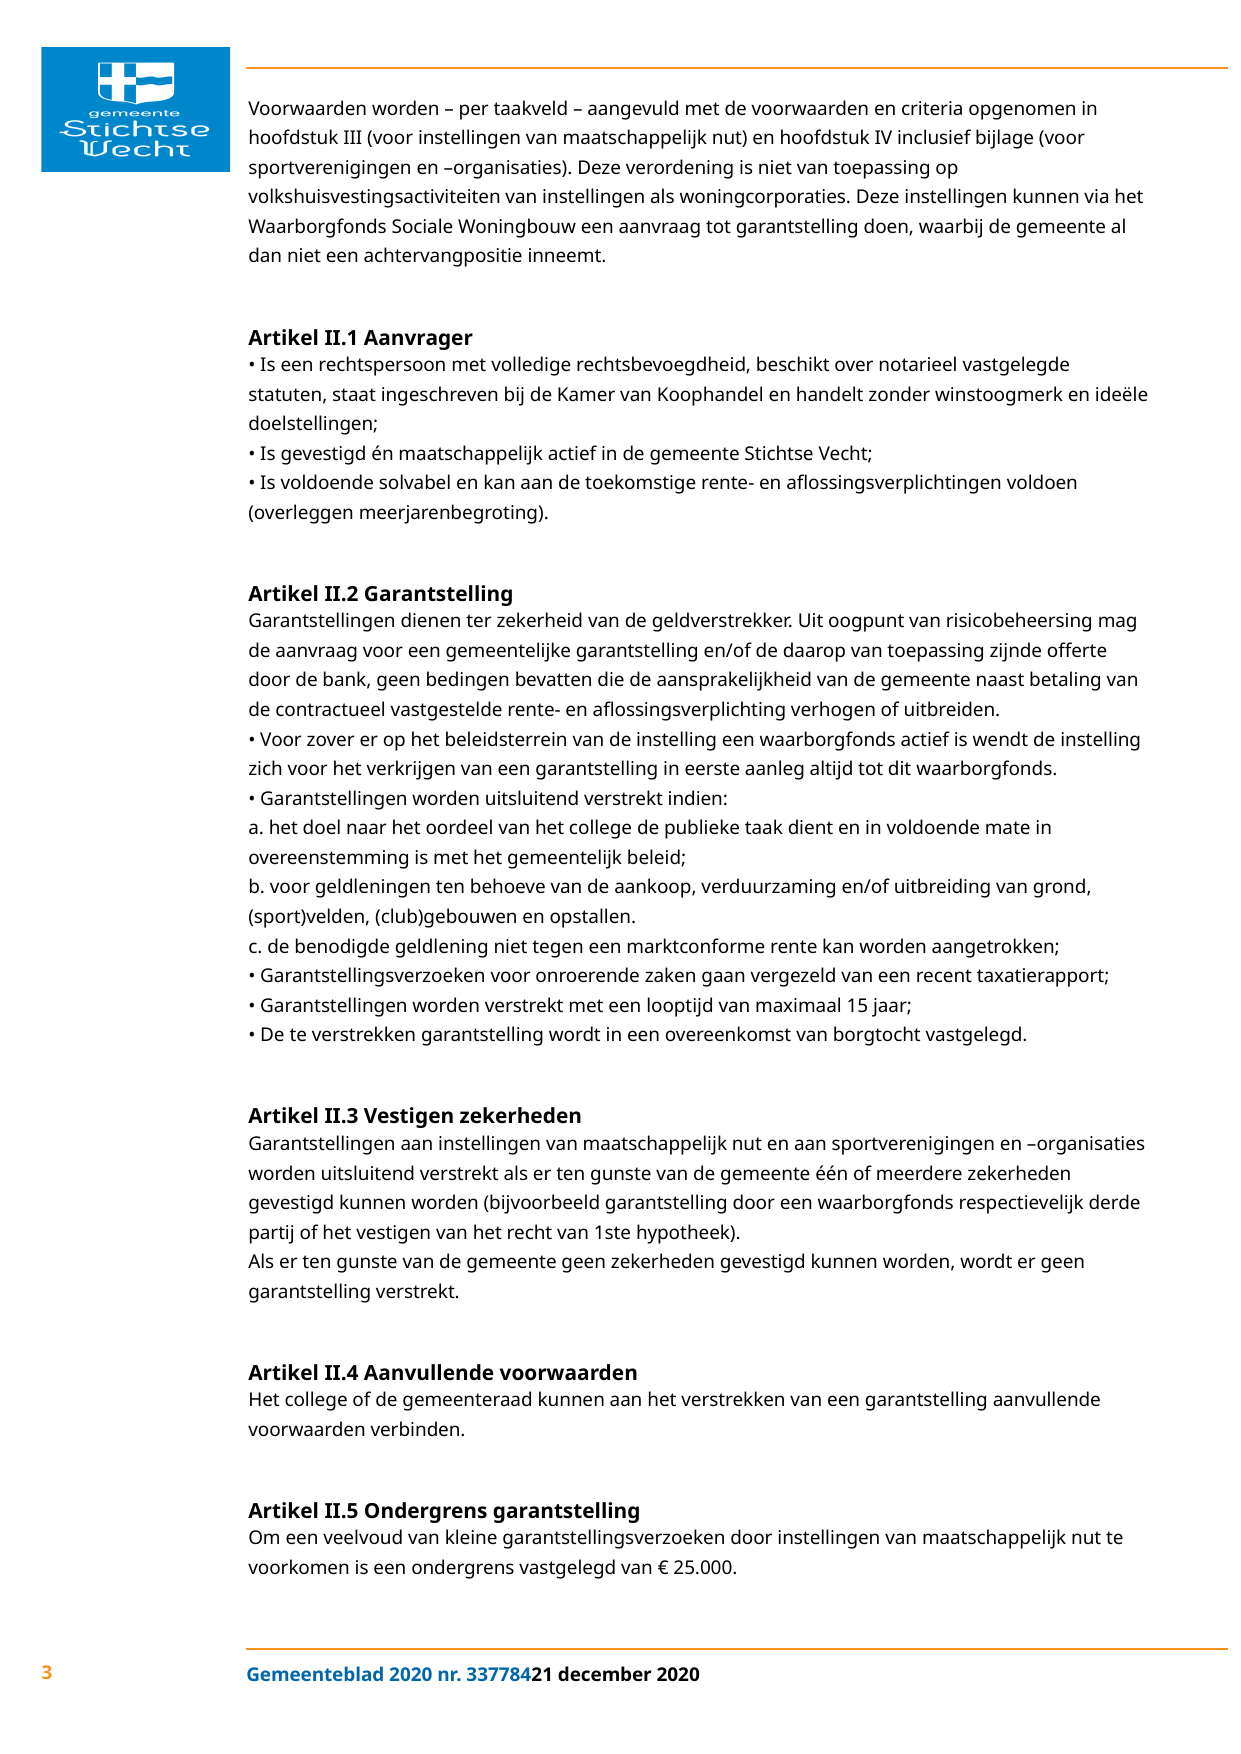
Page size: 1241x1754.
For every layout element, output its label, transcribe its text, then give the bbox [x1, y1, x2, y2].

text • De te verstrekken garantstelling wordt in een overeenkomst van borgtocht vastgelegd. [248, 1022, 1152, 1047]
text • Voor zover er op het beleidsterrein van de instelling een waarborgfonds actief is wendt de instelling zich voor het verkrijgen van een garantstelling in eerste aanleg altijd tot dit waarborgfonds. [248, 726, 1152, 781]
text Garantstellingen dienen ter zekerheid van de geldverstrekker. Uit oogpunt van risicobeheersing mag de aanvraag voor een gemeentelijke garantstelling en/of de daarop van toepassing zijnde offerte door de bank, geen bedingen bevatten die de aansprakelijkheid van de gemeente naast betaling van de contractueel vastgestelde rente- en aflossingsverplichting verhogen of uitbreiden. [248, 607, 1152, 722]
picture [99, 63, 135, 101]
text • Garantstellingen worden verstrekt met een looptijd van maximaal 15 jaar; [248, 992, 1152, 1018]
text • Garantstellingen worden uitsluitend verstrekt indien: [248, 785, 1152, 811]
text Garantstellingen aan instellingen van maatschappelijk nut en aan sportverenigingen en –organisaties worden uitsluitend verstrekt als er ten gunste van de gemeente één of meerdere zekerheden gevestigd kunnen worden (bijvoorbeeld garantstelling door een waarborgfonds respectievelijk derde partij of het vestigen van het recht van 1ste hypotheek). [248, 1130, 1152, 1244]
text b. voor geldleningen ten behoeve van de aankoop, verduurzaming en/of uitbreiding van grond, (sport)velden, (club)gebouwen en opstallen. [248, 874, 1152, 929]
text • Garantstellingsverzoeken voor onroerende zaken gaan vergezeld van een recent taxatierapport; [248, 962, 1152, 988]
text Artikel II.3 Vestigen zekerheden [248, 1102, 1152, 1130]
text • Is een rechtspersoon met volledige rechtsbevoegdheid, beschikt over notarieel vastgelegde statuten, staat ingeschreven bij de Kamer van Koophandel en handelt zonder winstoogmerk en ideële doelstellingen; [248, 351, 1152, 436]
text • Is gevestigd én maatschappelijk actief in de gemeente Stichtse Vecht; [248, 440, 1152, 466]
text Als er ten gunste van de gemeente geen zekerheden gevestigd kunnen worden, wordt er geen garantstelling verstrekt. [248, 1248, 1152, 1304]
text Artikel II.5 Ondergrens garantstelling [248, 1496, 1152, 1524]
text Om een veelvoud van kleine garantstellingsverzoeken door instellingen van maatschappelijk nut te voorkomen is een ondergrens vastgelegd van € 25.000. [248, 1524, 1152, 1580]
text a. het doel naar het oordeel van het college de publieke taak dient en in voldoende mate in overeenstemming is met het gemeentelijk beleid; [248, 814, 1152, 870]
text Artikel II.1 Aanvrager [248, 323, 1152, 351]
picture [137, 63, 174, 103]
text • Is voldoende solvabel en kan aan de toekomstige rente- en aflossingsverplichtingen voldoen (overleggen meerjarenbegroting). [248, 469, 1152, 525]
text c. de benodigde geldlening niet tegen een marktconforme rente kan worden aangetrokken; [248, 933, 1152, 959]
text Artikel II.2 Garantstelling [248, 579, 1152, 607]
text Voorwaarden worden – per taakveld – aangevuld met de voorwaarden en criteria opgenomen in hoofdstuk III (voor instellingen van maatschappelijk nut) en hoofdstuk IV inclusief bijlage (voor sportverenigingen en –organisaties). Deze verordening is niet van toepassing op volkshuisvestingsactiviteiten van instellingen als woningcorporaties. Deze instellingen kunnen via het Waarborgfonds Sociale Woningbouw een aanvraag tot garantstelling doen, waarbij de gemeente al dan niet een achtervangpositie inneemt. [248, 95, 1152, 268]
text Het college of de gemeenteraad kunnen aan het verstrekken van een garantstelling aanvullende voorwaarden verbinden. [248, 1386, 1152, 1442]
text Artikel II.4 Aanvullende voorwaarden [248, 1358, 1152, 1386]
